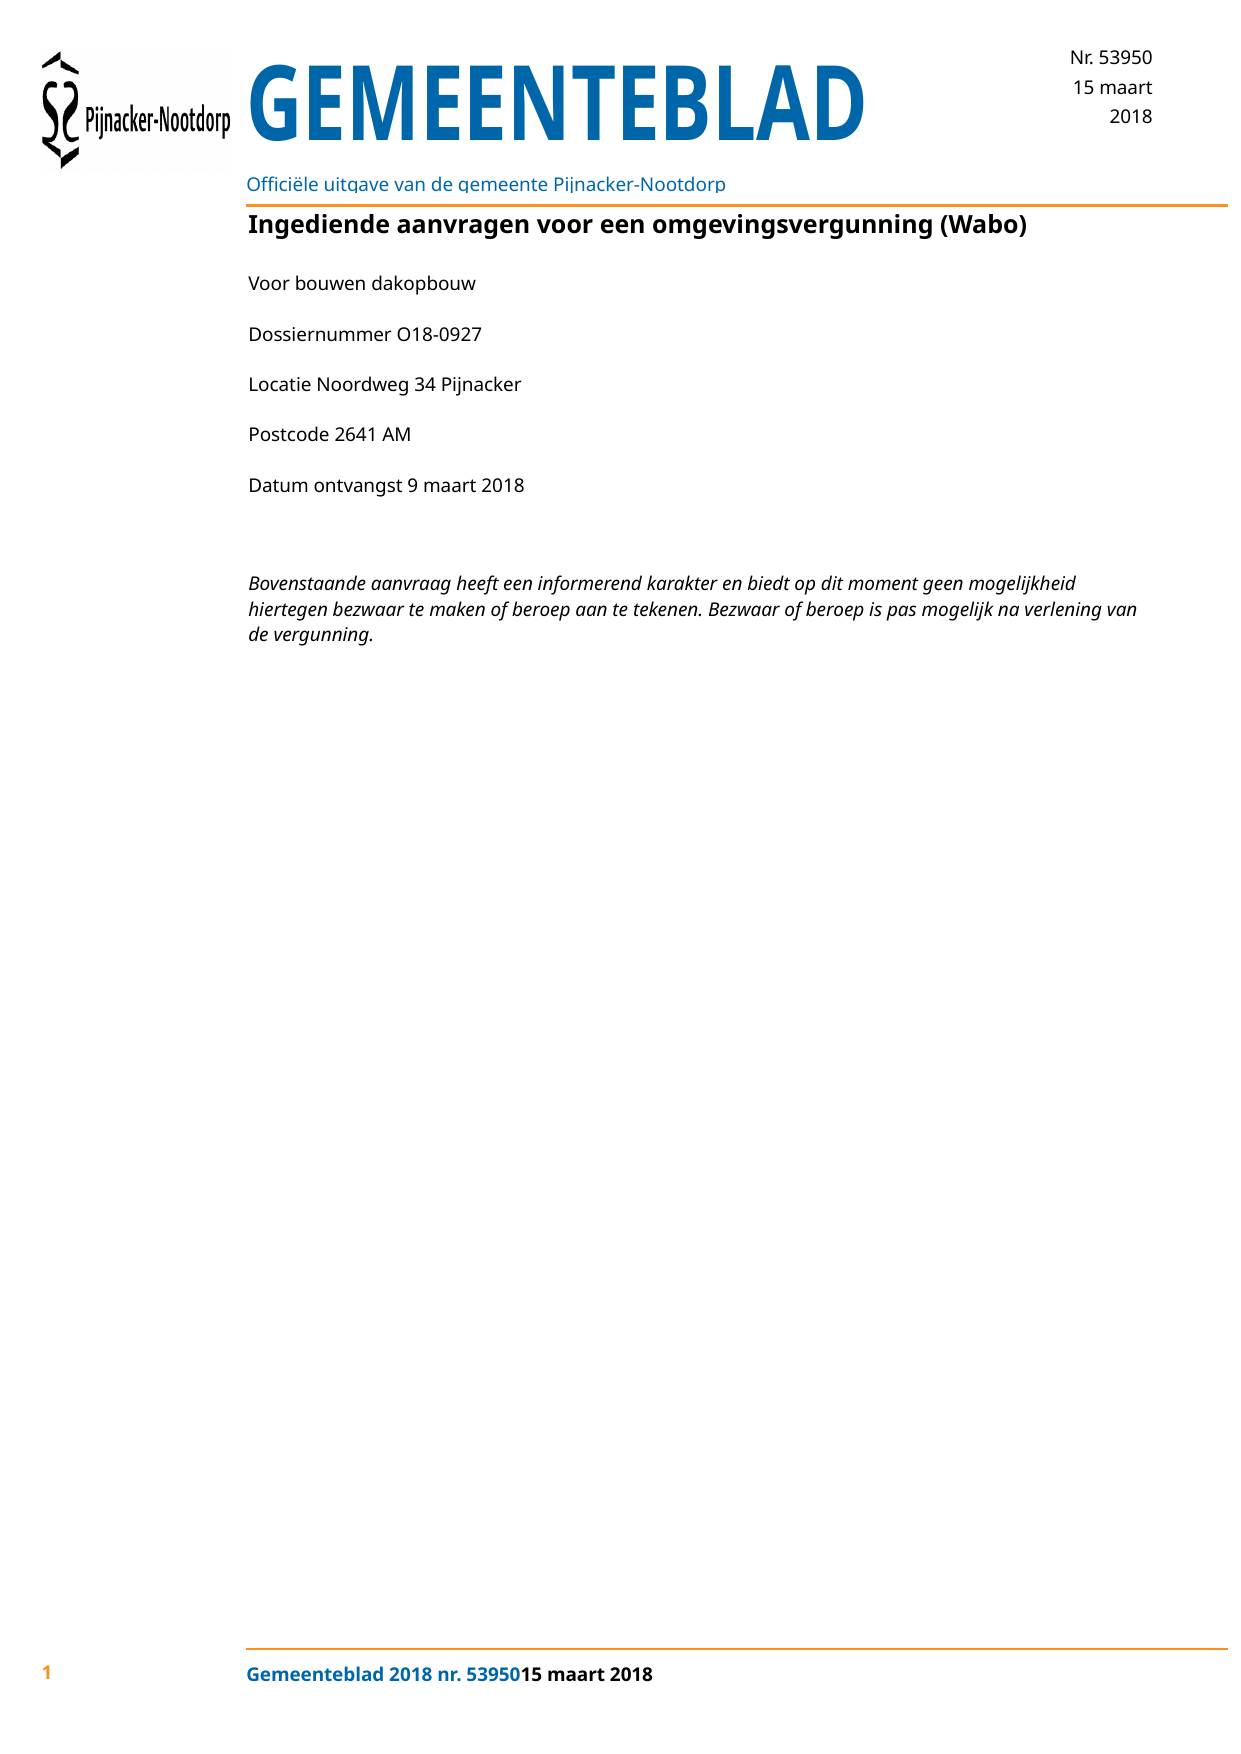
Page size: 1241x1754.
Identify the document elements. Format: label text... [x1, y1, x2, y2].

text Dossiernummer O18-0927 [248, 321, 1152, 346]
text Voor bouwen dakopbouw [248, 270, 1152, 296]
text Locatie Noordweg 34 Pijnacker [248, 371, 1152, 397]
text Bovenstaande aanvraag heeft een informerend karakter en biedt op dit moment geen mogelijkheid hiertegen bezwaar te maken of beroep aan te tekenen. Bezwaar of beroep is pas mogelijk na verlening van de vergunning. [248, 570, 1152, 647]
text Postcode 2641 AM [248, 422, 1152, 447]
text Ingediende aanvragen voor een omgevingsvergunning (Wabo) [248, 207, 1152, 241]
picture [41, 47, 231, 172]
text Datum ontvangst 9 maart 2018 [248, 472, 1152, 498]
